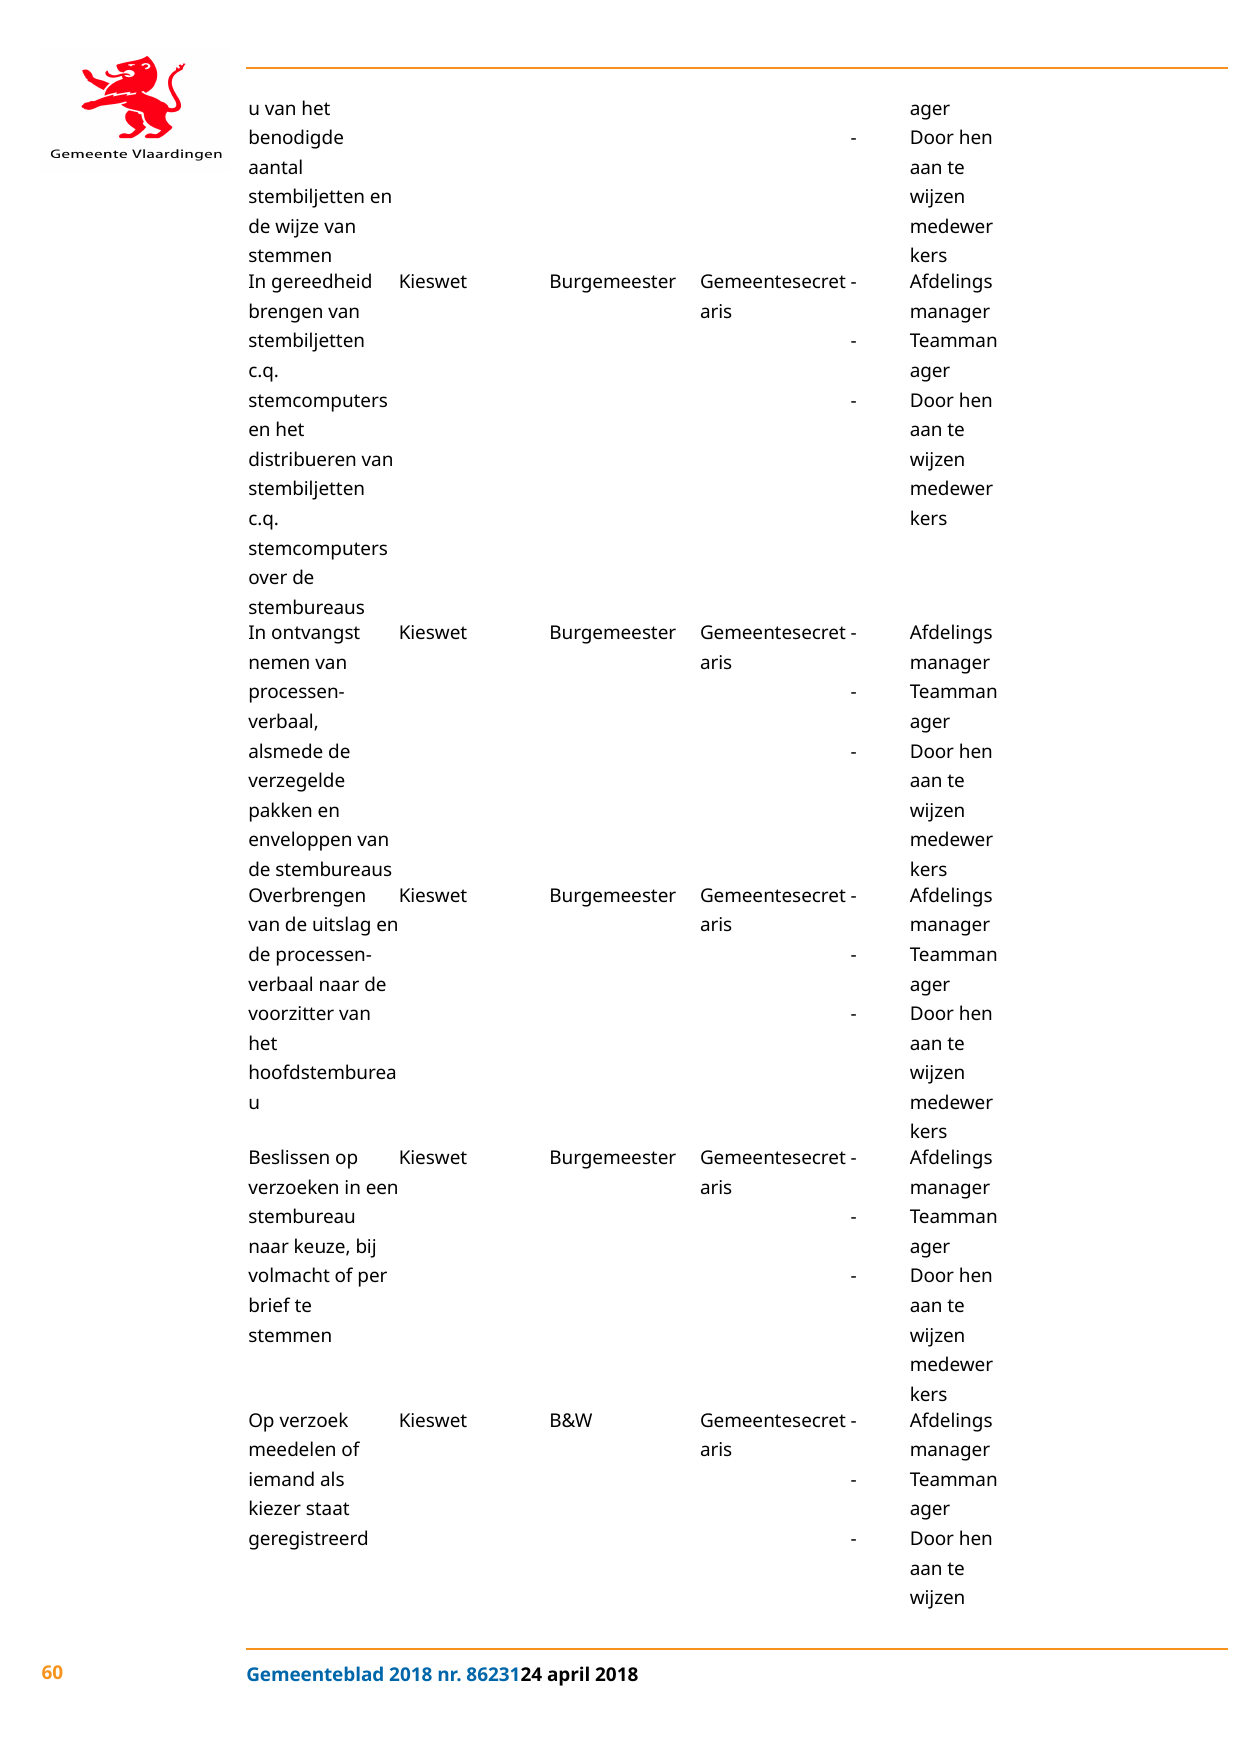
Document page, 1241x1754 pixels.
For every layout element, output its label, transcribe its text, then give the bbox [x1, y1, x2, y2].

table_cell [549, 95, 700, 268]
table_cell In ontvangst nemen van processen-verbaal, alsmede de verzegelde pakken en enveloppen van de stembureaus [248, 620, 398, 882]
table_cell Kieswet [399, 1407, 549, 1610]
table_cell Gemeentesecretaris [700, 1407, 850, 1610]
table_cell Gemeentesecretaris [700, 1144, 850, 1407]
table_cell Afdelingsmanager Teammanager Door hen aan te wijzen medewerkers [850, 882, 1001, 1144]
table_cell Burgemeester [549, 882, 700, 1144]
table_cell In gereedheid brengen van stembiljetten c.q. stemcomputers en het distribueren van stembiljetten c.q. stemcomputers over de stembureaus [248, 269, 398, 619]
table_cell Gemeentesecretaris [700, 269, 850, 619]
table_cell [1001, 1407, 1152, 1610]
table_cell Burgemeester [549, 1144, 700, 1407]
table_cell [399, 95, 549, 268]
table_cell Burgemeester [549, 269, 700, 619]
table_cell Gemeentesecretaris [700, 620, 850, 882]
picture [41, 47, 231, 172]
table_cell Kieswet [399, 620, 549, 882]
table_cell [1001, 269, 1152, 619]
table_cell Afdelingsmanager Teammanager Door hen aan te wijzen medewerkers [850, 1144, 1001, 1407]
table_cell Burgemeester [549, 620, 700, 882]
table_cell Kieswet [399, 1144, 549, 1407]
table_cell Op verzoek meedelen of iemand als kiezer staat geregistreerd [248, 1407, 398, 1610]
table_cell [1001, 620, 1152, 882]
table_cell Beslissen op verzoeken in een stembureau naar keuze, bij volmacht of per brief te stemmen [248, 1144, 398, 1407]
table_cell Kieswet [399, 882, 549, 1144]
table_cell Kieswet [399, 269, 549, 619]
table_cell Afdelingsmanager Teammanager Door hen aan te wijzen medewerkers [850, 620, 1001, 882]
table_cell Afdelingsmanager Teammanager Door hen aan te wijzen medewerkers [850, 269, 1001, 619]
table_cell [700, 95, 850, 268]
table_cell Overbrengen van de uitslag en de processen-verbaal naar de voorzitter van het hoofdstembureau [248, 882, 398, 1144]
table_cell Afdelingsmanager Teammanager Door hen aan te wijzen [850, 1407, 1001, 1610]
table_cell [1001, 1144, 1152, 1407]
table_cell ager Door hen aan te wijzen medewerkers [850, 95, 1001, 268]
table_cell B&W [549, 1407, 700, 1610]
table_cell Gemeentesecretaris [700, 882, 850, 1144]
table_cell u van het benodigde aantal stembiljetten en de wijze van stemmen [248, 95, 398, 268]
table_cell [1001, 95, 1152, 268]
table_cell [1001, 882, 1152, 1144]
